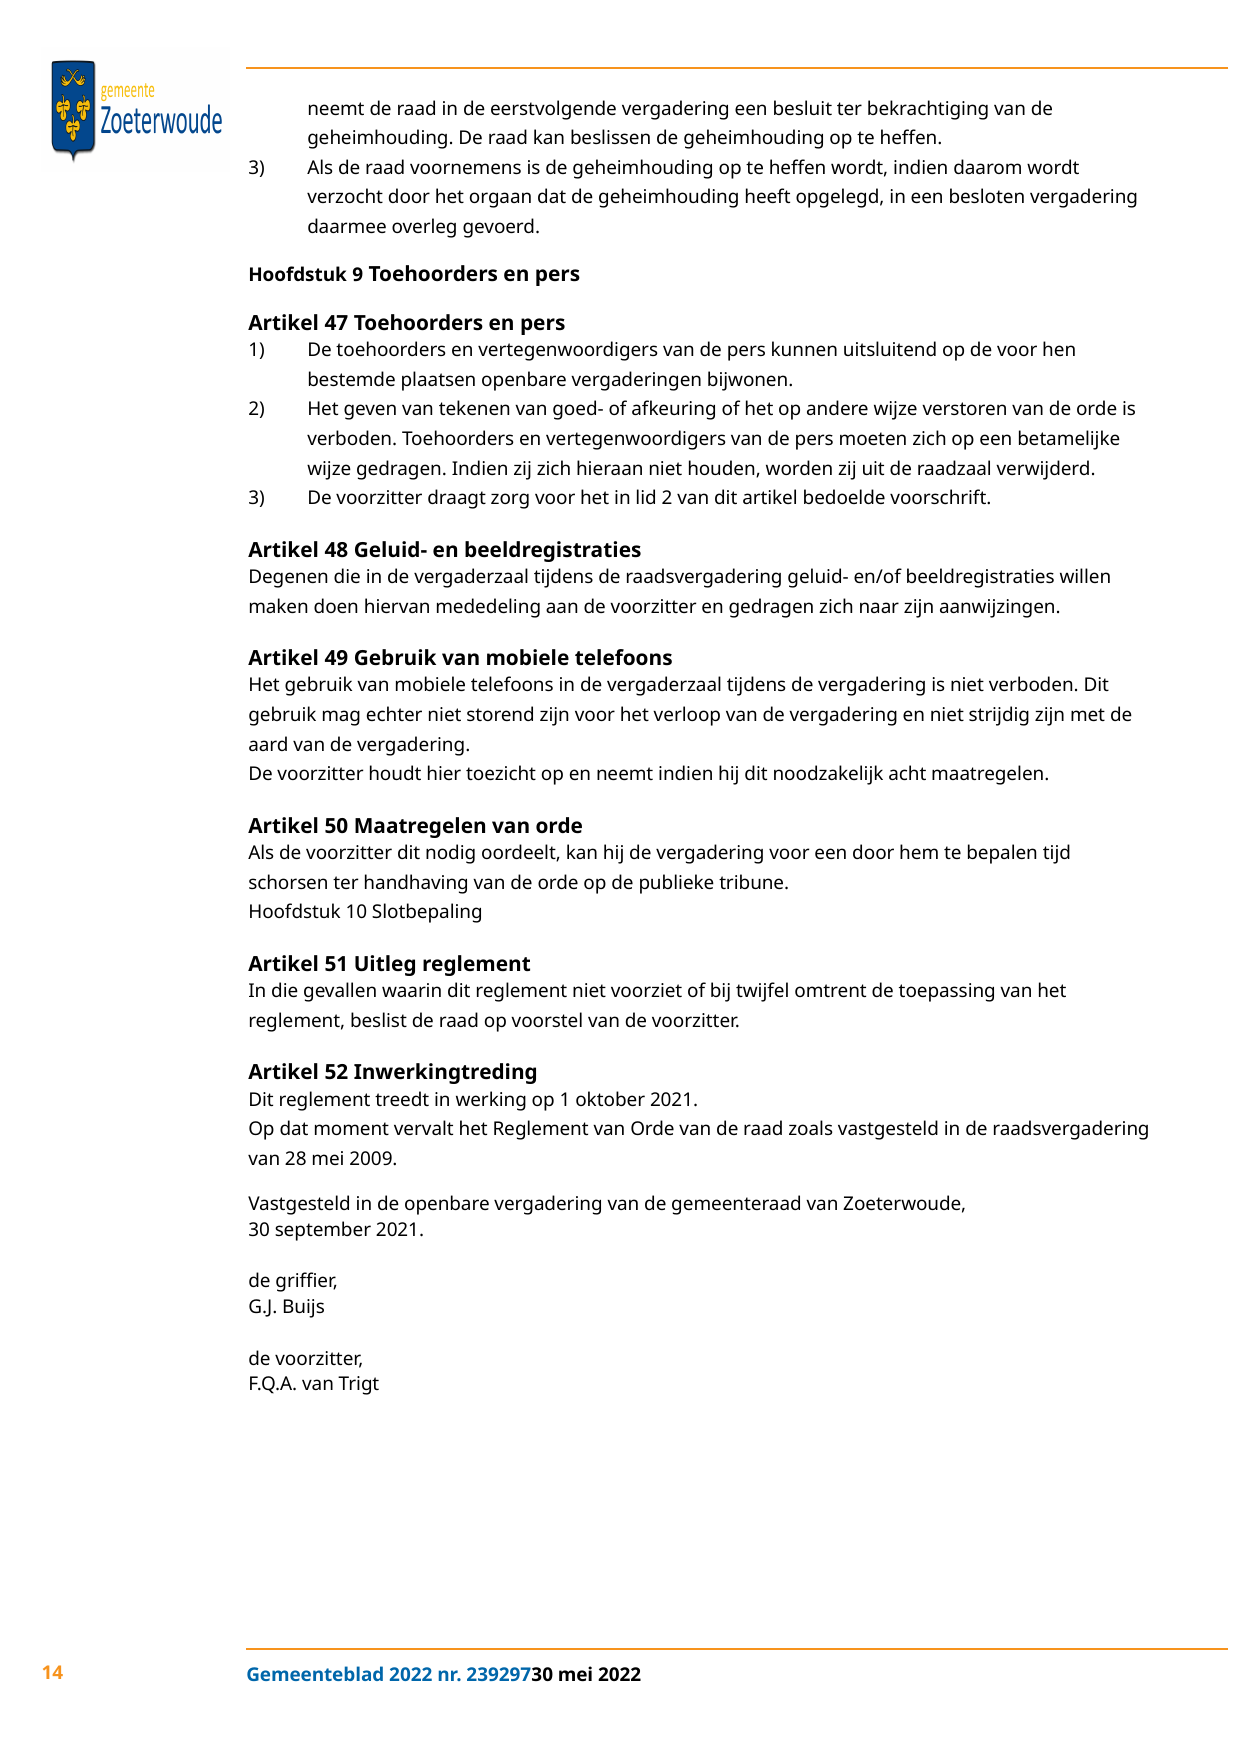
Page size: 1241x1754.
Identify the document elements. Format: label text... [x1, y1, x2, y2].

text Artikel 51 Uitleg reglement [248, 949, 1152, 977]
list De voorzitter draagt zorg voor het in lid 2 van dit artikel bedoelde voorschrift. [248, 484, 1152, 510]
text De voorzitter houdt hier toezicht op en neemt indien hij dit noodzakelijk acht maatregelen. [248, 760, 1152, 786]
text Degenen die in de vergaderzaal tijdens de raadsvergadering geluid- en/of beeldregistraties willen maken doen hiervan mededeling aan de voorzitter en gedragen zich naar zijn aanwijzingen. [248, 563, 1152, 618]
text Artikel 47 Toehoorders en pers [248, 308, 1152, 336]
text G.J. Buijs [248, 1293, 1152, 1319]
text F.Q.A. van Trigt [248, 1371, 1152, 1396]
text de voorzitter, [248, 1345, 1152, 1371]
text In die gevallen waarin dit reglement niet voorziet of bij twijfel omtrent de toepassing van het reglement, beslist de raad op voorstel van de voorzitter. [248, 977, 1152, 1033]
list Het geven van tekenen van goed- of afkeuring of het op andere wijze verstoren van de orde is verboden. Toehoorders en vertegenwoordigers van de pers moeten zich op een betamelijke wijze gedragen. Indien zij zich hieraan niet houden, worden zij uit de raadzaal verwijderd. [248, 396, 1152, 481]
text Hoofdstuk 10 Slotbepaling [248, 898, 1152, 924]
text Op dat moment vervalt het Reglement van Orde van de raad zoals vastgesteld in de raadsvergadering van 28 mei 2009. [248, 1115, 1152, 1171]
text 30 september 2021. [248, 1216, 1152, 1242]
text Artikel 48 Geluid- en beeldregistraties [248, 535, 1152, 563]
picture [41, 47, 231, 172]
text Hoofdstuk 9 Toehoorders en pers [248, 259, 1152, 287]
text de griffier, [248, 1268, 1152, 1293]
text Artikel 50 Maatregelen van orde [248, 811, 1152, 839]
text Als de voorzitter dit nodig oordeelt, kan hij de vergadering voor een door hem te bepalen tijd schorsen ter handhaving van de orde op de publieke tribune. [248, 839, 1152, 894]
list De toehoorders en vertegenwoordigers van de pers kunnen uitsluitend op de voor hen bestemde plaatsen openbare vergaderingen bijwonen. [248, 336, 1152, 392]
list Als de raad voornemens is de geheimhouding op te heffen wordt, indien daarom wordt verzocht door het orgaan dat de geheimhouding heeft opgelegd, in een besloten vergadering daarmee overleg gevoerd. [248, 154, 1152, 239]
text Artikel 49 Gebruik van mobiele telefoons [248, 643, 1152, 672]
list neemt de raad in de eerstvolgende vergadering een besluit ter bekrachtiging van de geheimhouding. De raad kan beslissen de geheimhouding op te heffen. [248, 95, 1152, 150]
text Vastgesteld in de openbare vergadering van de gemeenteraad van Zoeterwoude, [248, 1191, 1152, 1216]
text Artikel 52 Inwerkingtreding [248, 1057, 1152, 1086]
text Het gebruik van mobiele telefoons in de vergaderzaal tijdens de vergadering is niet verboden. Dit gebruik mag echter niet storend zijn voor het verloop van de vergadering en niet strijdig zijn met de aard van de vergadering. [248, 672, 1152, 757]
text Dit reglement treedt in werking op 1 oktober 2021. [248, 1086, 1152, 1111]
